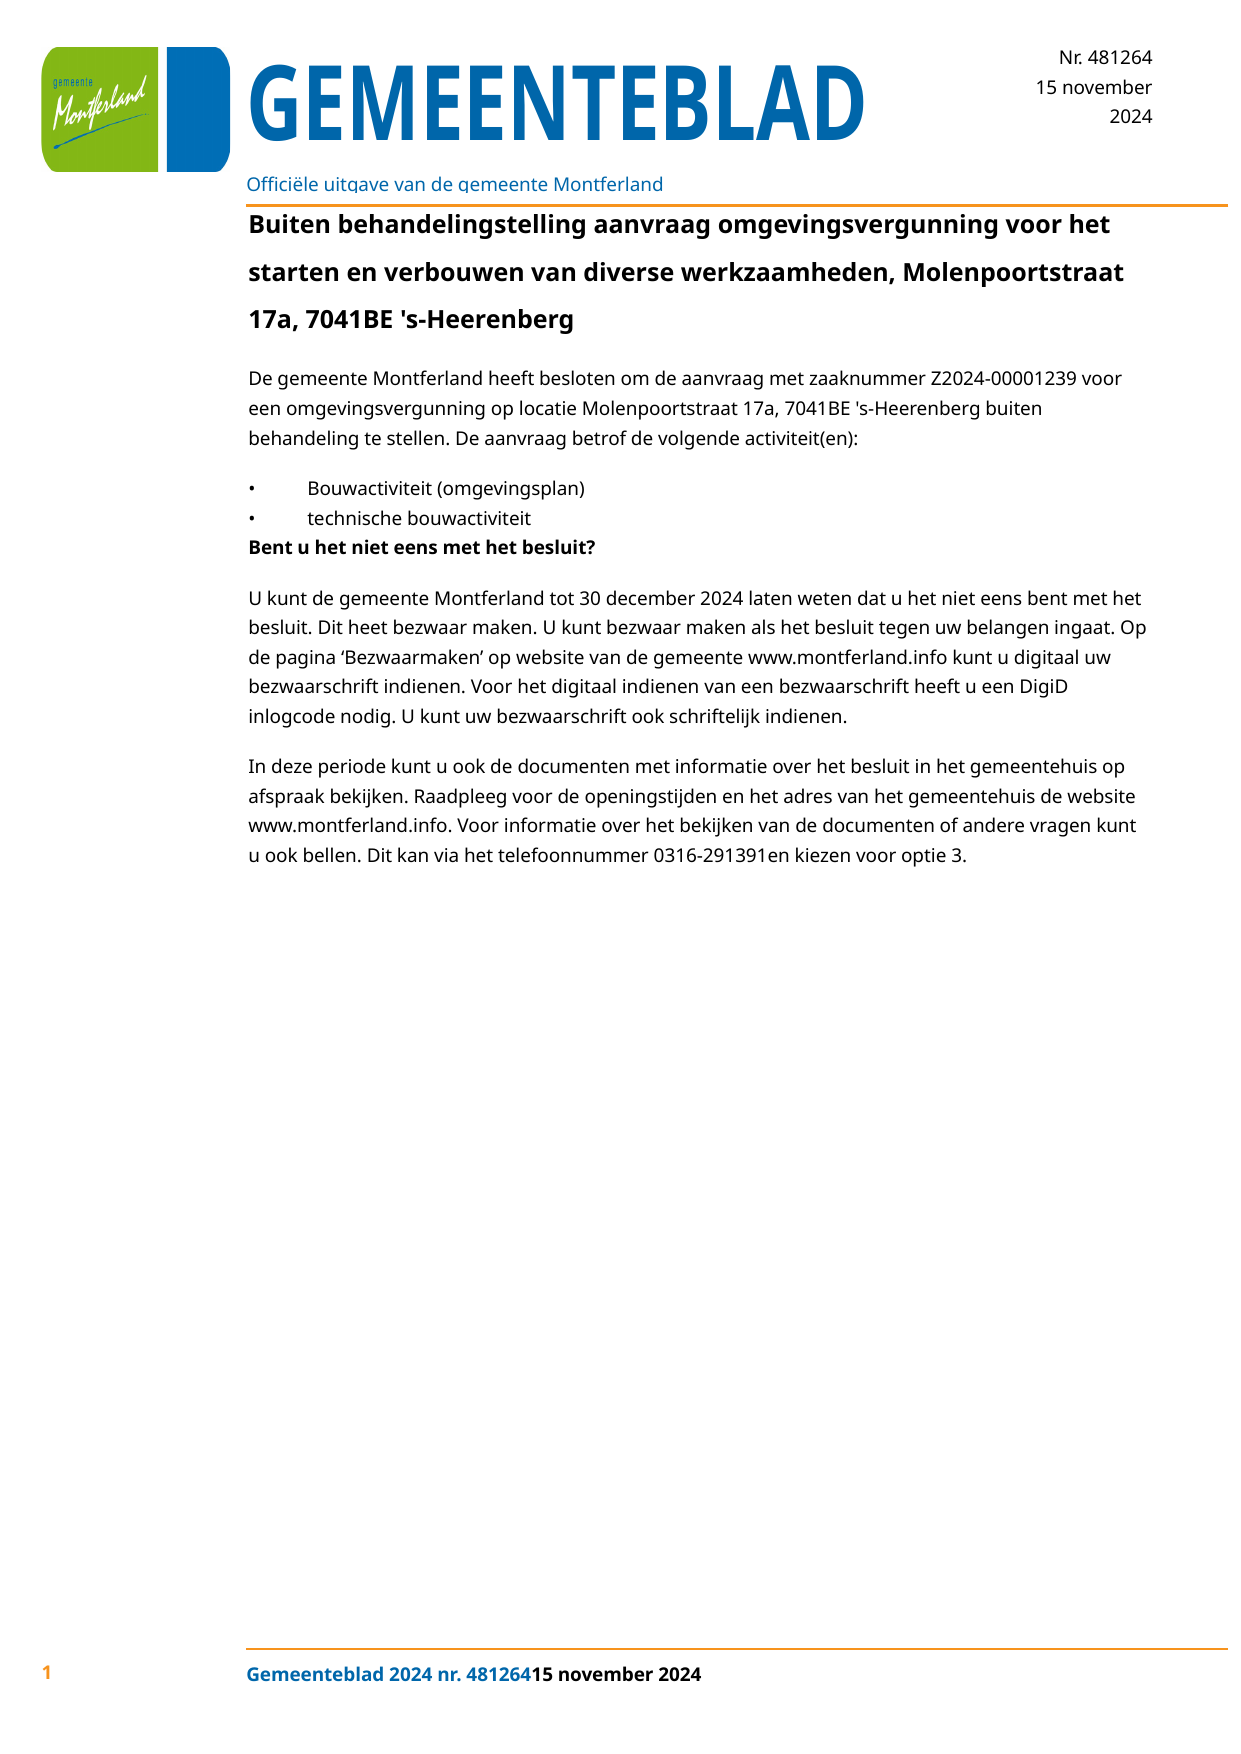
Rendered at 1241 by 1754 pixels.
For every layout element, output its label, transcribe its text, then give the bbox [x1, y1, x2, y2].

text U kunt de gemeente Montferland tot 30 december 2024 laten weten dat u het niet eens bent met het besluit. Dit heet bezwaar maken. U kunt bezwaar maken als het besluit tegen uw belangen ingaat. Op de pagina ‘Bezwaarmaken’ op website van de gemeente www.montferland.info kunt u digitaal uw bezwaarschrift indienen. Voor het digitaal indienen van een bezwaarschrift heeft u een DigiD inlogcode nodig. U kunt uw bezwaarschrift ook schriftelijk indienen. [248, 585, 1152, 729]
list Bouwactiviteit (omgevingsplan) [248, 475, 1152, 501]
text Bent u het niet eens met het besluit? [248, 534, 1152, 560]
text In deze periode kunt u ook de documenten met informatie over het besluit in het gemeentehuis op afspraak bekijken. Raadpleeg voor de openingstijden en het adres van het gemeentehuis de website www.montferland.info. Voor informatie over het bekijken van de documenten of andere vragen kunt u ook bellen. Dit kan via het telefoonnummer 0316-291391en kiezen voor optie 3. [248, 753, 1152, 868]
text Buiten behandelingstelling aanvraag omgevingsvergunning voor het starten en verbouwen van diverse werkzaamheden, Molenpoortstraat 17a, 7041BE 's-Heerenberg [248, 207, 1152, 336]
text De gemeente Montferland heeft besloten om de aanvraag met zaaknummer Z2024-00001239 voor een omgevingsvergunning op locatie Molenpoortstraat 17a, 7041BE 's-Heerenberg buiten behandeling te stellen. De aanvraag betrof de volgende activiteit(en): [248, 366, 1152, 450]
list technische bouwactiviteit [248, 505, 1152, 530]
picture [41, 47, 231, 172]
